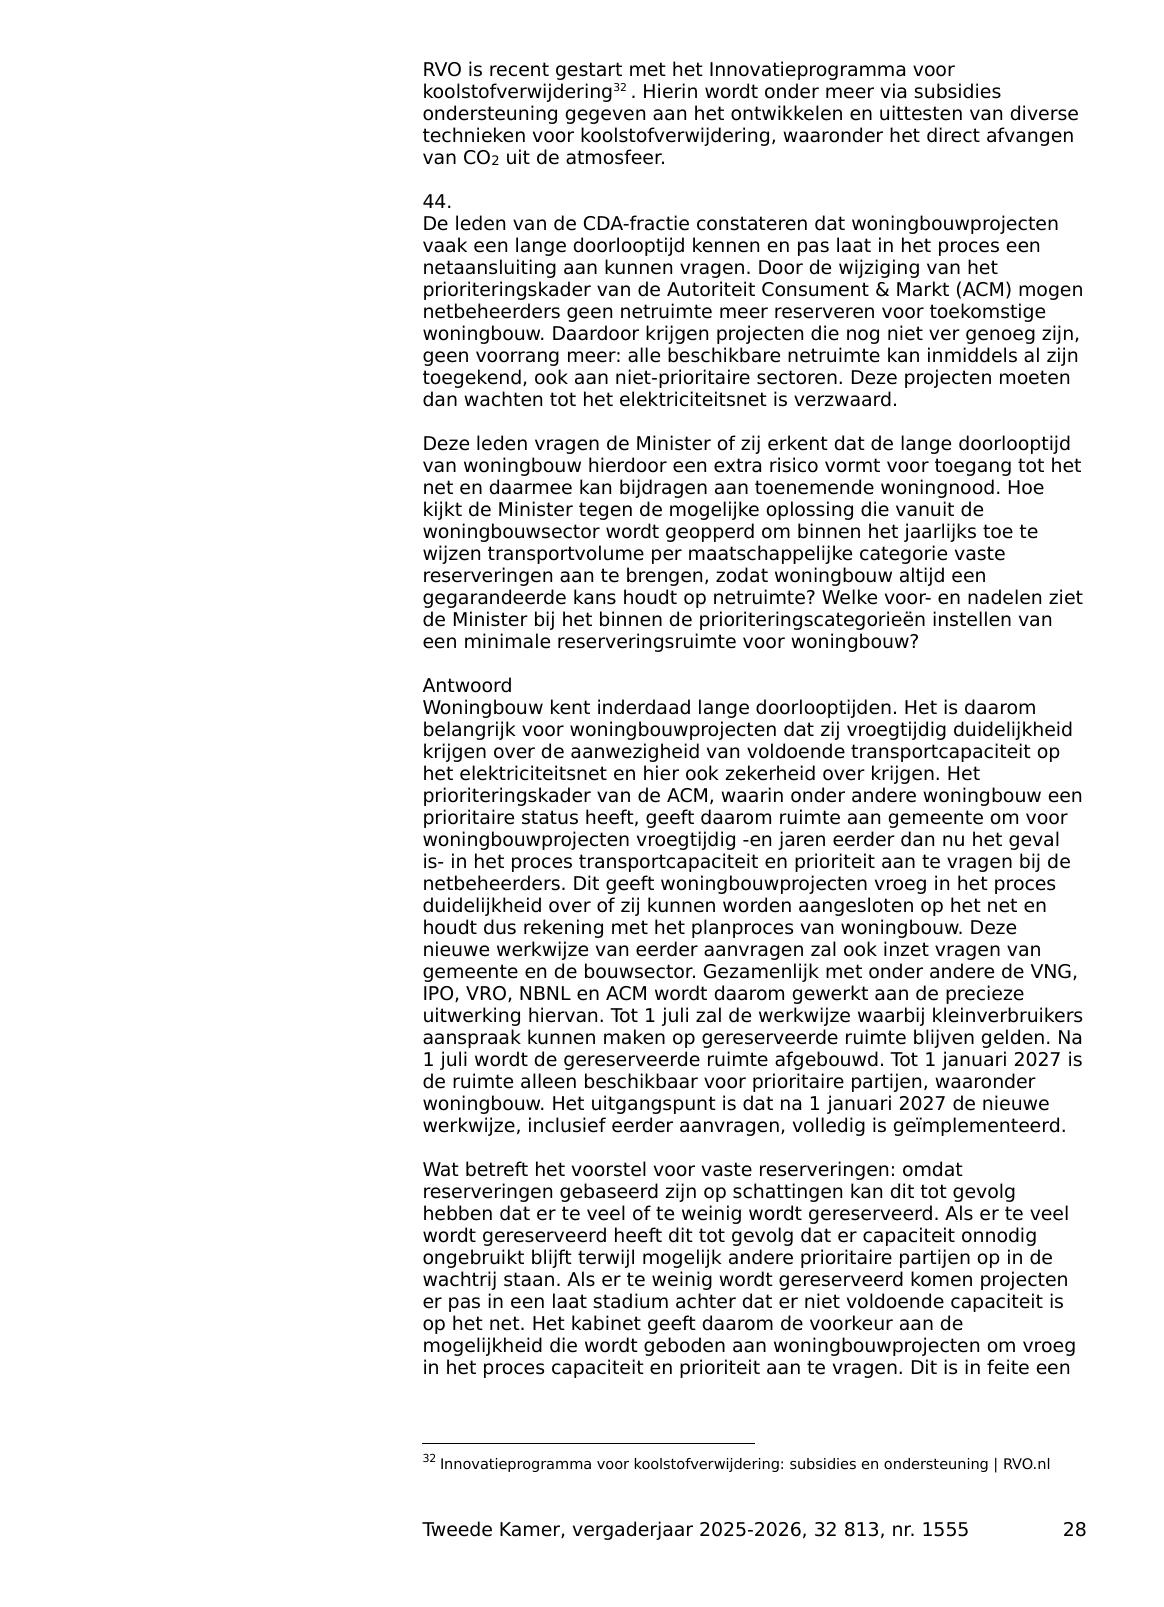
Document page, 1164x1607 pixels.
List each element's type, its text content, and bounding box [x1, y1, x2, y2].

text 44. [422, 191, 1087, 213]
text Antwoord [422, 675, 1087, 697]
text Innovatieprogramma voor koolstofverwijdering: subsidies en ondersteuning | RVO.nl [422, 1452, 1087, 1474]
text Deze leden vragen de Minister of zij erkent dat de lange doorlooptijd van woningbouw hierdoor een extra risico vormt voor toegang tot het net en daarmee kan bijdragen aan toenemende woningnood. Hoe kijkt de Minister tegen de mogelijke oplossing die vanuit de woningbouwsector wordt geopperd om binnen het jaarlijks toe te wijzen transportvolume per maatschappelijke categorie vaste reserveringen aan te brengen, zodat woningbouw altijd een gegarandeerde kans houdt op netruimte? Welke voor- en nadelen ziet de Minister bij het binnen de prioriteringscategorieën instellen van een minimale reserveringsruimte voor woningbouw? [422, 433, 1087, 653]
text De leden van de CDA-fractie constateren dat woningbouwprojecten vaak een lange doorlooptijd kennen en pas laat in het proces een netaansluiting aan kunnen vragen. Door de wijziging van het prioriteringskader van de Autoriteit Consument & Markt (ACM) mogen netbeheerders geen netruimte meer reserveren voor toekomstige woningbouw. Daardoor krijgen projecten die nog niet ver genoeg zijn, geen voorrang meer: alle beschikbare netruimte kan inmiddels al zijn toegekend, ook aan niet-prioritaire sectoren. Deze projecten moeten dan wachten tot het elektriciteitsnet is verzwaard. [422, 213, 1087, 411]
text Woningbouw kent inderdaad lange doorlooptijden. Het is daarom belangrijk voor woningbouwprojecten dat zij vroegtijdig duidelijkheid krijgen over de aanwezigheid van voldoende transportcapaciteit op het elektriciteitsnet en hier ook zekerheid over krijgen. Het prioriteringskader van de ACM, waarin onder andere woningbouw een prioritaire status heeft, geeft daarom ruimte aan gemeente om voor woningbouwprojecten vroegtijdig -en jaren eerder dan nu het geval is- in het proces transportcapaciteit en prioriteit aan te vragen bij de netbeheerders. Dit geeft woningbouwprojecten vroeg in het proces duidelijkheid over of zij kunnen worden aangesloten op het net en houdt dus rekening met het planproces van woningbouw. Deze nieuwe werkwijze van eerder aanvragen zal ook inzet vragen van gemeente en de bouwsector. Gezamenlijk met onder andere de VNG, IPO, VRO, NBNL en ACM wordt daarom gewerkt aan de precieze uitwerking hiervan. Tot 1 juli zal de werkwijze waarbij kleinverbruikers aanspraak kunnen maken op gereserveerde ruimte blijven gelden. Na 1 juli wordt de gereserveerde ruimte afgebouwd. Tot 1 januari 2027 is de ruimte alleen beschikbaar voor prioritaire partijen, waaronder woningbouw. Het uitgangspunt is dat na 1 januari 2027 de nieuwe werkwijze, inclusief eerder aanvragen, volledig is geïmplementeerd. [422, 697, 1087, 1137]
text Wat betreft het voorstel voor vaste reserveringen: omdat reserveringen gebaseerd zijn op schattingen kan dit tot gevolg hebben dat er te veel of te weinig wordt gereserveerd. Als er te veel wordt gereserveerd heeft dit tot gevolg dat er capaciteit onnodig ongebruikt blijft terwijl mogelijk andere prioritaire partijen op in de wachtrij staan. Als er te weinig wordt gereserveerd komen projecten er pas in een laat stadium achter dat er niet voldoende capaciteit is op het net. Het kabinet geeft daarom de voorkeur aan de mogelijkheid die wordt geboden aan woningbouwprojecten om vroeg in het proces capaciteit en prioriteit aan te vragen. Dit is in feite een [422, 1159, 1087, 1379]
text RVO is recent gestart met het Innovatieprogramma voor koolstofverwijdering. Hierin wordt onder meer via subsidies ondersteuning gegeven aan het ontwikkelen en uittesten van diverse technieken voor koolstofverwijdering, waaronder het direct afvangen van CO2 uit de atmosfeer. [422, 59, 1087, 169]
